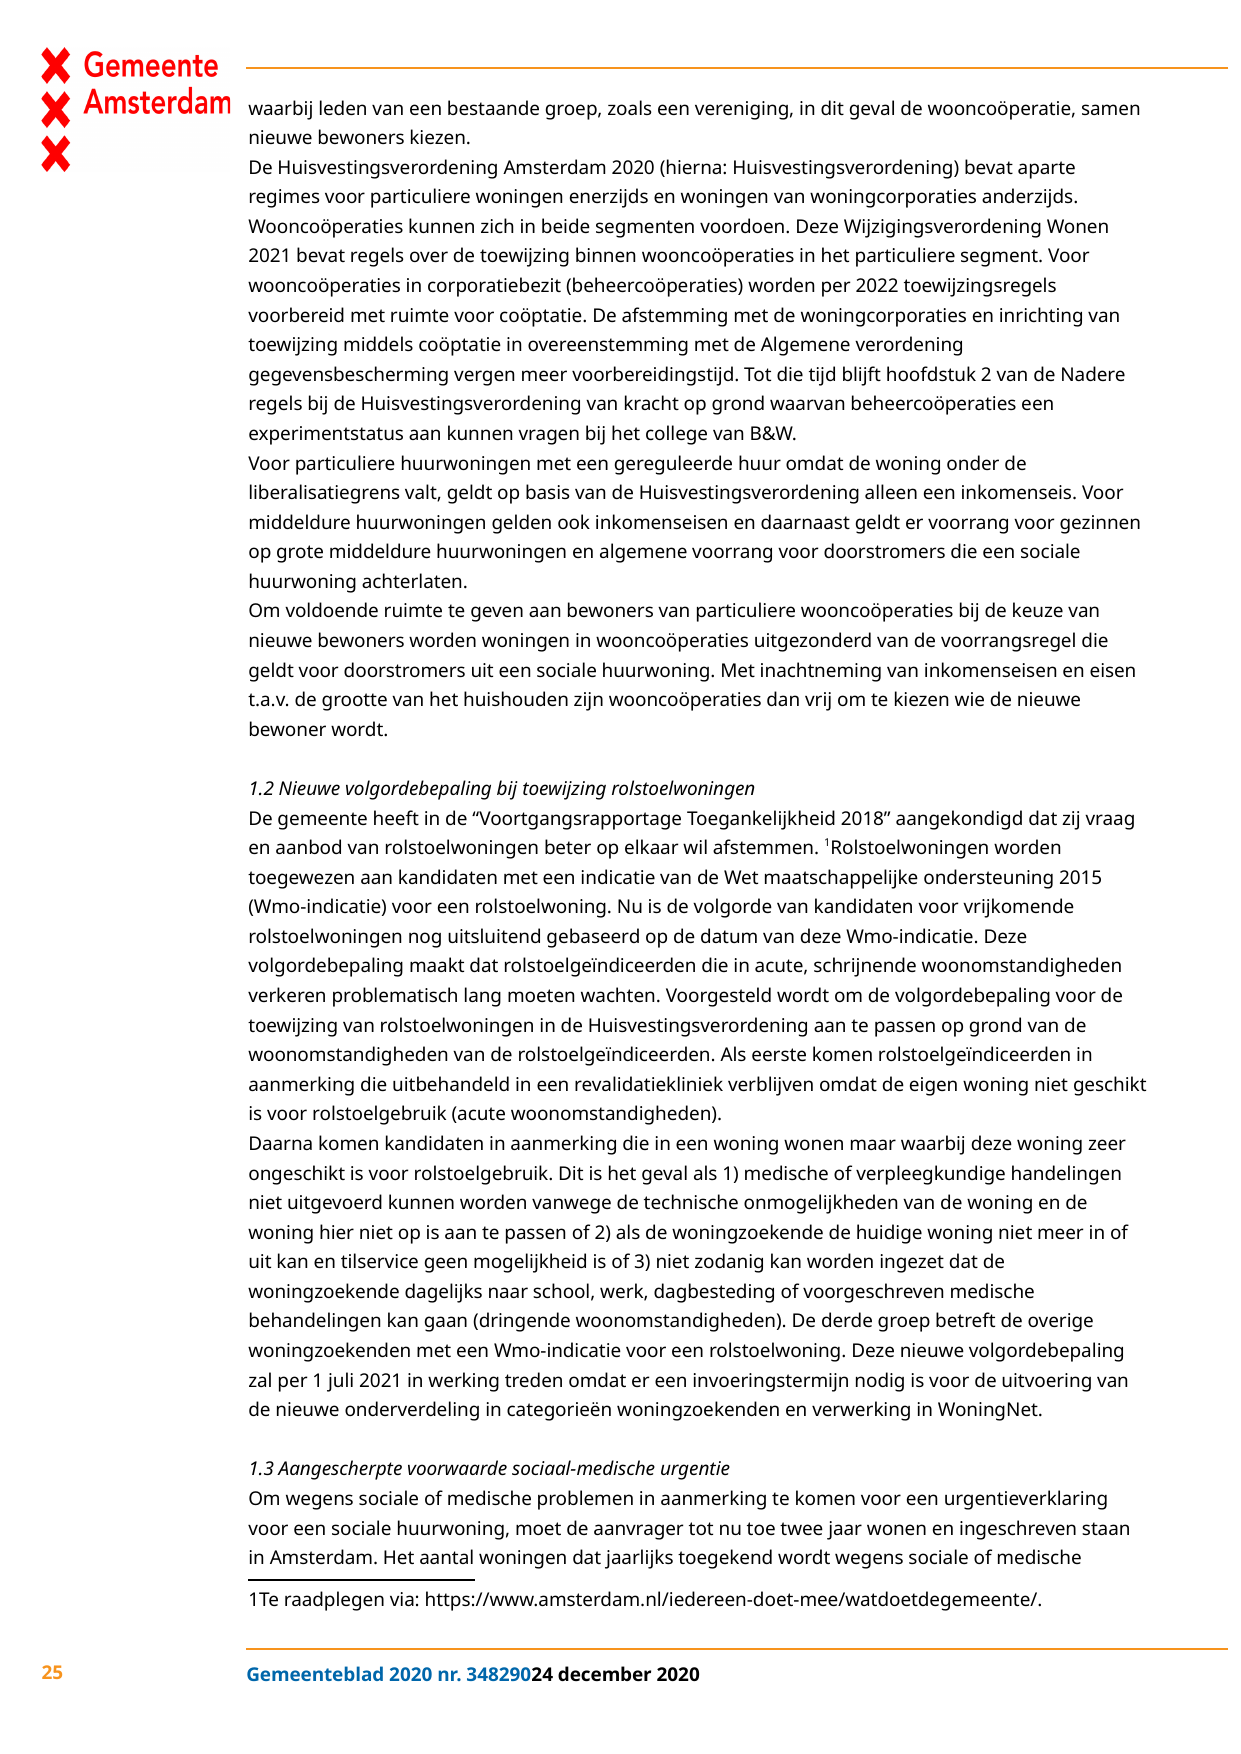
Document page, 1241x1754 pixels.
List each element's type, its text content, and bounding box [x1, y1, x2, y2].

text 1.3 Aangescherpte voorwaarde sociaal-medische urgentie [248, 1456, 1152, 1481]
text Daarna komen kandidaten in aanmerking die in een woning wonen maar waarbij deze woning zeer ongeschikt is voor rolstoelgebruik. Dit is het geval als 1) medische of verpleegkundige handelingen niet uitgevoerd kunnen worden vanwege de technische onmogelijkheden van de woning en de woning hier niet op is aan te passen of 2) als de woningzoekende de huidige woning niet meer in of uit kan en tilservice geen mogelijkheid is of 3) niet zodanig kan worden ingezet dat de woningzoekende dagelijks naar school, werk, dagbesteding of voorgeschreven medische behandelingen kan gaan (dringende woonomstandigheden). De derde groep betreft de overige woningzoekenden met een Wmo-indicatie voor een rolstoelwoning. Deze nieuwe volgordebepaling zal per 1 juli 2021 in werking treden omdat er een invoeringstermijn nodig is voor de uitvoering van de nieuwe onderverdeling in categorieën woningzoekenden en verwerking in WoningNet. [248, 1130, 1152, 1422]
text Om wegens sociale of medische problemen in aanmerking te komen voor een urgentieverklaring voor een sociale huurwoning, moet de aanvrager tot nu toe twee jaar wonen en ingeschreven staan in Amsterdam. Het aantal woningen dat jaarlijks toegekend wordt wegens sociale of medische [248, 1485, 1152, 1570]
text waarbij leden van een bestaande groep, zoals een vereniging, in dit geval de wooncoöperatie, samen nieuwe bewoners kiezen. [248, 95, 1152, 150]
picture [41, 47, 231, 172]
text Voor particuliere huurwoningen met een gereguleerde huur omdat de woning onder de liberalisatiegrens valt, geldt op basis van de Huisvestingsverordening alleen een inkomenseis. Voor middeldure huurwoningen gelden ook inkomenseisen en daarnaast geldt er voorrang voor gezinnen op grote middeldure huurwoningen en algemene voorrang voor doorstromers die een sociale huurwoning achterlaten. [248, 450, 1152, 594]
text Om voldoende ruimte te geven aan bewoners van particuliere wooncoöperaties bij de keuze van nieuwe bewoners worden woningen in wooncoöperaties uitgezonderd van de voorrangsregel die geldt voor doorstromers uit een sociale huurwoning. Met inachtneming van inkomenseisen en eisen t.a.v. de grootte van het huishouden zijn wooncoöperaties dan vrij om te kiezen wie de nieuwe bewoner wordt. [248, 598, 1152, 742]
text De Huisvestingsverordening Amsterdam 2020 (hierna: Huisvestingsverordening) bevat aparte regimes voor particuliere woningen enerzijds en woningen van woningcorporaties anderzijds. Wooncoöperaties kunnen zich in beide segmenten voordoen. Deze Wijzigingsverordening Wonen 2021 bevat regels over de toewijzing binnen wooncoöperaties in het particuliere segment. Voor wooncoöperaties in corporatiebezit (beheercoöperaties) worden per 2022 toewijzingsregels voorbereid met ruimte voor coöptatie. De afstemming met de woningcorporaties en inrichting van toewijzing middels coöptatie in overeenstemming met de Algemene verordening gegevensbescherming vergen meer voorbereidingstijd. Tot die tijd blijft hoofdstuk 2 van de Nadere regels bij de Huisvestingsverordening van kracht op grond waarvan beheercoöperaties een experimentstatus aan kunnen vragen bij het college van B&W. [248, 154, 1152, 446]
text De gemeente heeft in de “Voortgangsrapportage Toegankelijkheid 2018” aangekondigd dat zij vraag en aanbod van rolstoelwoningen beter op elkaar wil afstemmen. Rolstoelwoningen worden toegewezen aan kandidaten met een indicatie van de Wet maatschappelijke ondersteuning 2015 (Wmo-indicatie) voor een rolstoelwoning. Nu is de volgorde van kandidaten voor vrijkomende rolstoelwoningen nog uitsluitend gebaseerd op de datum van deze Wmo-indicatie. Deze volgordebepaling maakt dat rolstoelgeïndiceerden die in acute, schrijnende woonomstandigheden verkeren problematisch lang moeten wachten. Voorgesteld wordt om de volgordebepaling voor de toewijzing van rolstoelwoningen in de Huisvestingsverordening aan te passen op grond van de woonomstandigheden van de rolstoelgeïndiceerden. Als eerste komen rolstoelgeïndiceerden in aanmerking die uitbehandeld in een revalidatiekliniek verblijven omdat de eigen woning niet geschikt is voor rolstoelgebruik (acute woonomstandigheden). [248, 805, 1152, 1126]
text 1.2 Nieuwe volgordebepaling bij toewijzing rolstoelwoningen [248, 775, 1152, 801]
text Te raadplegen via: https://www.amsterdam.nl/iedereen-doet-mee/watdoetdegemeente/. [248, 1586, 1152, 1612]
